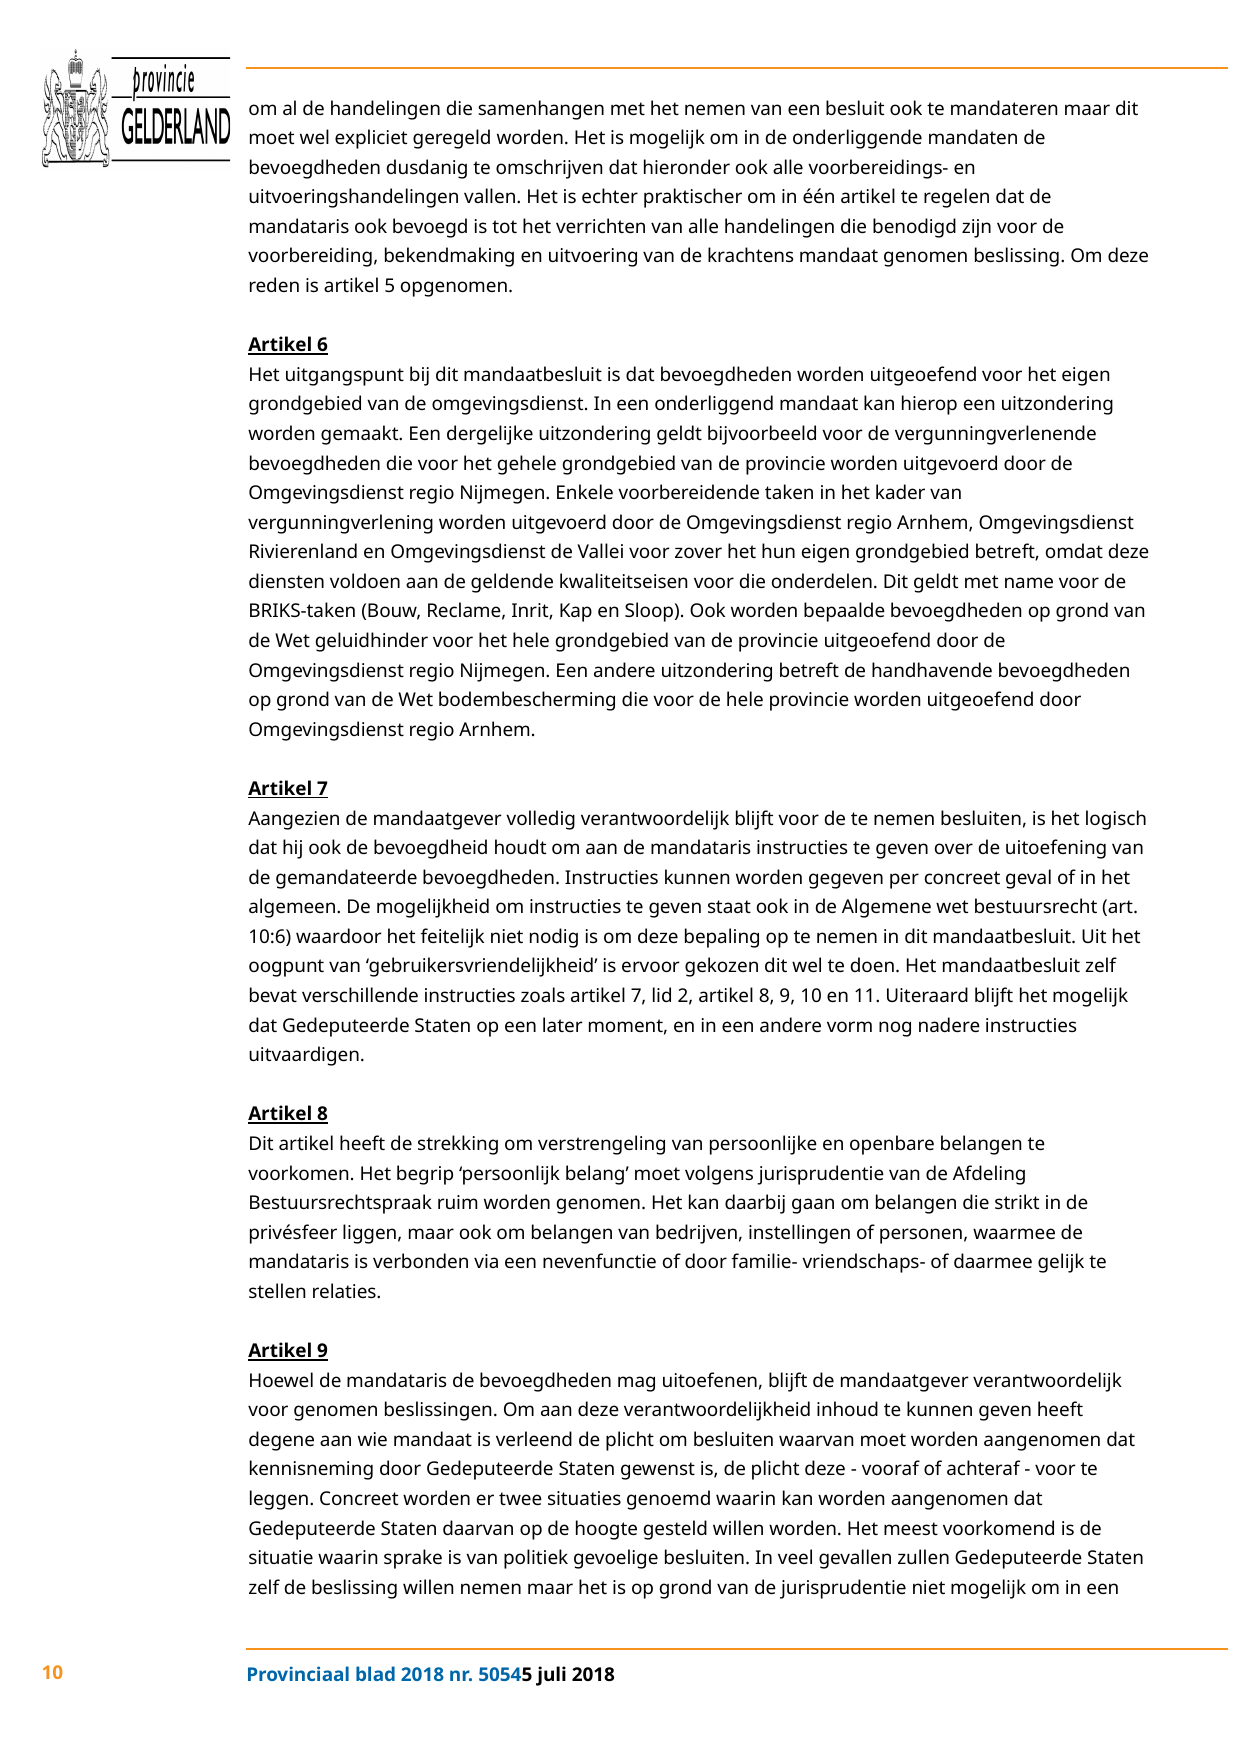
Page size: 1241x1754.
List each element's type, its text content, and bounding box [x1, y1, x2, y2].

text Dit artikel heeft de strekking om verstrengeling van persoonlijke en openbare belangen te voorkomen. Het begrip ‘persoonlijk belang’ moet volgens jurisprudentie van de Afdeling Bestuursrechtspraak ruim worden genomen. Het kan daarbij gaan om belangen die strikt in de privésfeer liggen, maar ook om belangen van bedrijven, instellingen of personen, waarmee de mandataris is verbonden via een nevenfunctie of door familie- vriendschaps- of daarmee gelijk te stellen relaties. [248, 1130, 1152, 1304]
text Het uitgangspunt bij dit mandaatbesluit is dat bevoegdheden worden uitgeoefend voor het eigen grondgebied van de omgevingsdienst. In een onderliggend mandaat kan hierop een uitzondering worden gemaakt. Een dergelijke uitzondering geldt bijvoorbeeld voor de vergunningverlenende bevoegdheden die voor het gehele grondgebied van de provincie worden uitgevoerd door de Omgevingsdienst regio Nijmegen. Enkele voorbereidende taken in het kader van vergunningverlening worden uitgevoerd door de Omgevingsdienst regio Arnhem, Omgevingsdienst Rivierenland en Omgevingsdienst de Vallei voor zover het hun eigen grondgebied betreft, omdat deze diensten voldoen aan de geldende kwaliteitseisen voor die onderdelen. Dit geldt met name voor de BRIKS-taken (Bouw, Reclame, Inrit, Kap en Sloop). Ook worden bepaalde bevoegdheden op grond van de Wet geluidhinder voor het hele grondgebied van de provincie uitgeoefend door de Omgevingsdienst regio Nijmegen. Een andere uitzondering betreft de handhavende bevoegdheden op grond van de Wet bodembescherming die voor de hele provincie worden uitgeoefend door Omgevingsdienst regio Arnhem. [248, 361, 1152, 742]
text Artikel 6 [248, 331, 1152, 357]
text Artikel 9 [248, 1337, 1152, 1363]
text om al de handelingen die samenhangen met het nemen van een besluit ook te mandateren maar dit moet wel expliciet geregeld worden. Het is mogelijk om in de onderliggende mandaten de bevoegdheden dusdanig te omschrijven dat hieronder ook alle voorbereidings- en uitvoeringshandelingen vallen. Het is echter praktischer om in één artikel te regelen dat de mandataris ook bevoegd is tot het verrichten van alle handelingen die benodigd zijn voor de voorbereiding, bekendmaking en uitvoering van de krachtens mandaat genomen beslissing. Om deze reden is artikel 5 opgenomen. [248, 95, 1152, 298]
text Hoewel de mandataris de bevoegdheden mag uitoefenen, blijft de mandaatgever verantwoordelijk voor genomen beslissingen. Om aan deze verantwoordelijkheid inhoud te kunnen geven heeft degene aan wie mandaat is verleend de plicht om besluiten waarvan moet worden aangenomen dat kennisneming door Gedeputeerde Staten gewenst is, de plicht deze - vooraf of achteraf - voor te leggen. Concreet worden er twee situaties genoemd waarin kan worden aangenomen dat Gedeputeerde Staten daarvan op de hoogte gesteld willen worden. Het meest voorkomend is de situatie waarin sprake is van politiek gevoelige besluiten. In veel gevallen zullen Gedeputeerde Staten zelf de beslissing willen nemen maar het is op grond van de jurisprudentie niet mogelijk om in een [248, 1367, 1152, 1600]
text Artikel 8 [248, 1101, 1152, 1126]
picture [41, 47, 231, 172]
text Artikel 7 [248, 775, 1152, 801]
text Aangezien de mandaatgever volledig verantwoordelijk blijft voor de te nemen besluiten, is het logisch dat hij ook de bevoegdheid houdt om aan de mandataris instructies te geven over de uitoefening van de gemandateerde bevoegdheden. Instructies kunnen worden gegeven per concreet geval of in het algemeen. De mogelijkheid om instructies te geven staat ook in de Algemene wet bestuursrecht (art. 10:6) waardoor het feitelijk niet nodig is om deze bepaling op te nemen in dit mandaatbesluit. Uit het oogpunt van ‘gebruikersvriendelijkheid’ is ervoor gekozen dit wel te doen. Het mandaatbesluit zelf bevat verschillende instructies zoals artikel 7, lid 2, artikel 8, 9, 10 en 11. Uiteraard blijft het mogelijk dat Gedeputeerde Staten op een later moment, en in een andere vorm nog nadere instructies uitvaardigen. [248, 805, 1152, 1067]
